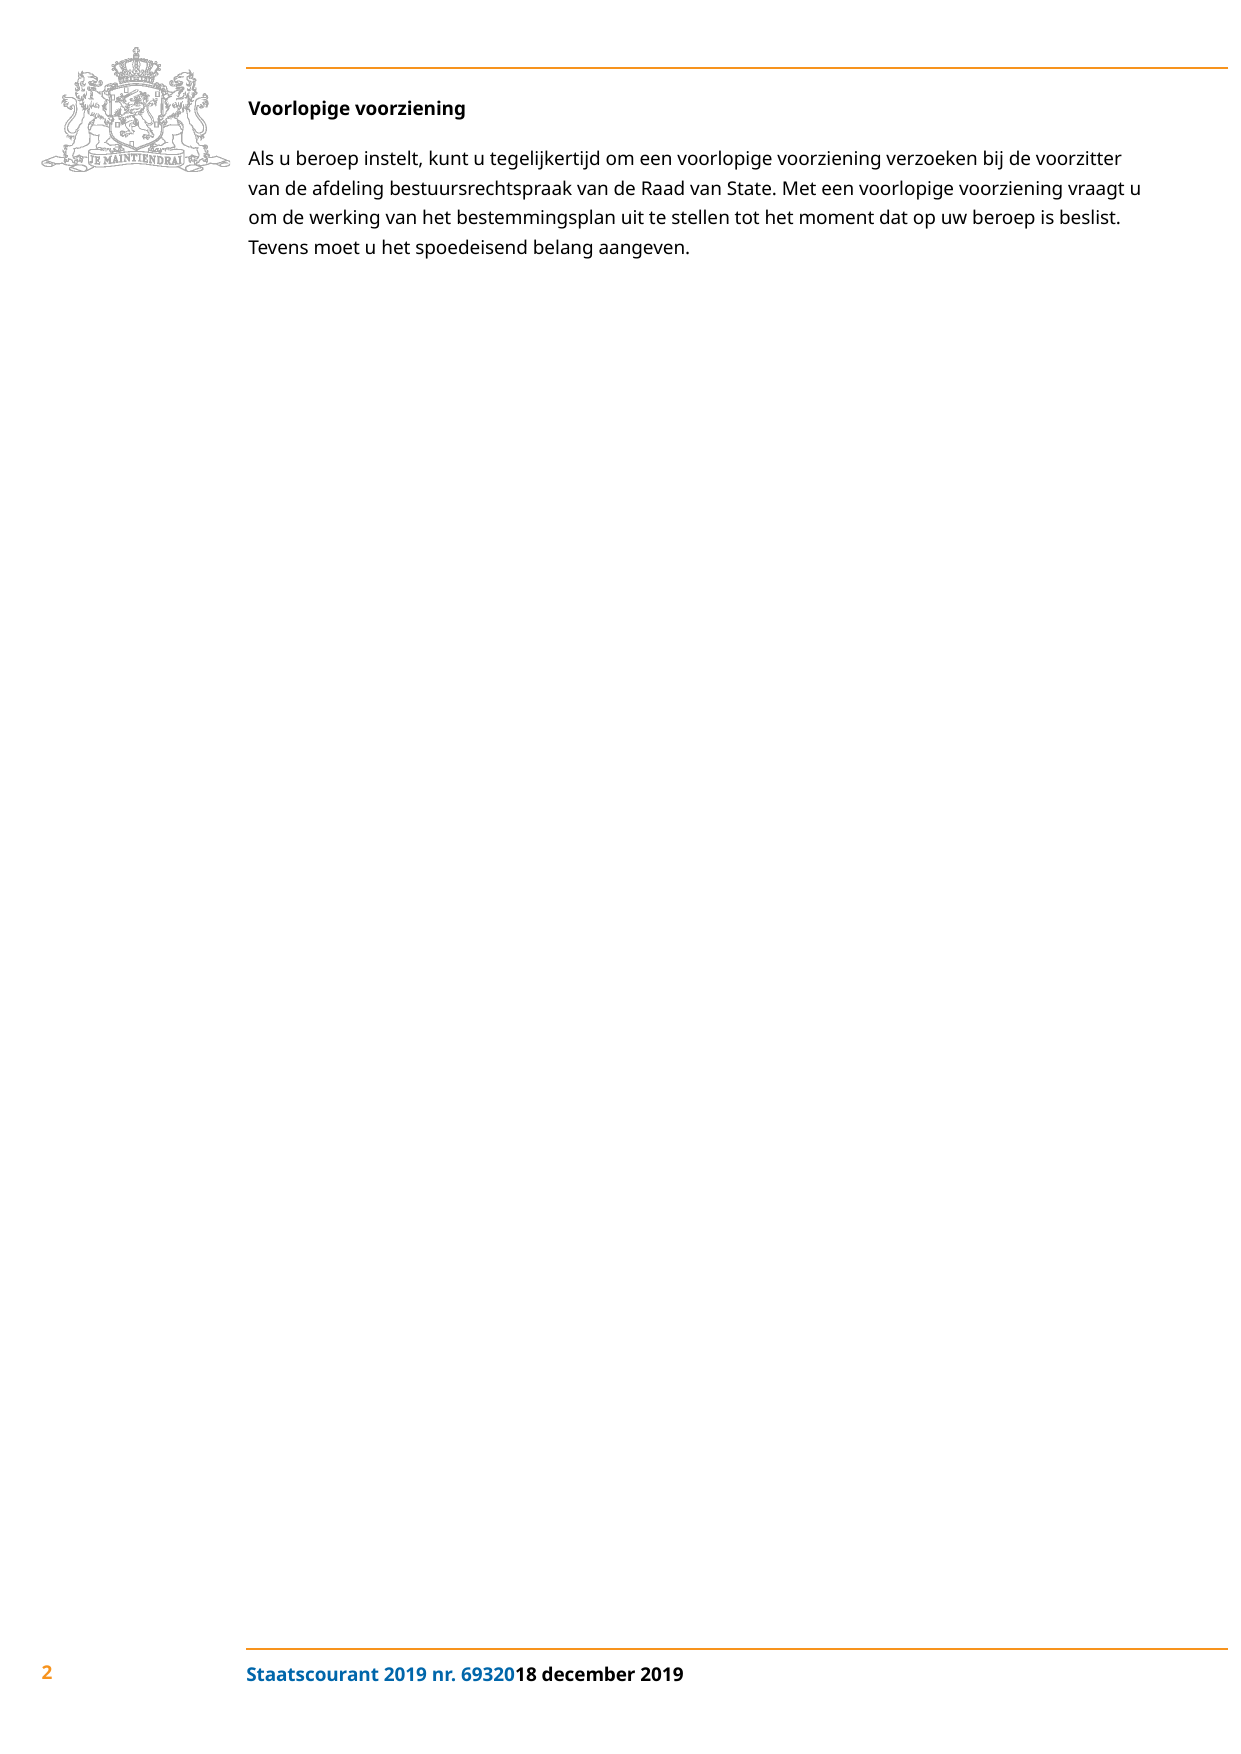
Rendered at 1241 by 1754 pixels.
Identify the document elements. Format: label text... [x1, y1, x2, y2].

picture [41, 47, 231, 172]
text Voorlopige voorziening [248, 95, 1152, 121]
text Als u beroep instelt, kunt u tegelijkertijd om een voorlopige voorziening verzoeken bij de voorzitter van de afdeling bestuursrechtspraak van de Raad van State. Met een voorlopige voorziening vraagt u om de werking van het bestemmingsplan uit te stellen tot het moment dat op uw beroep is beslist. Tevens moet u het spoedeisend belang aangeven. [248, 145, 1152, 260]
